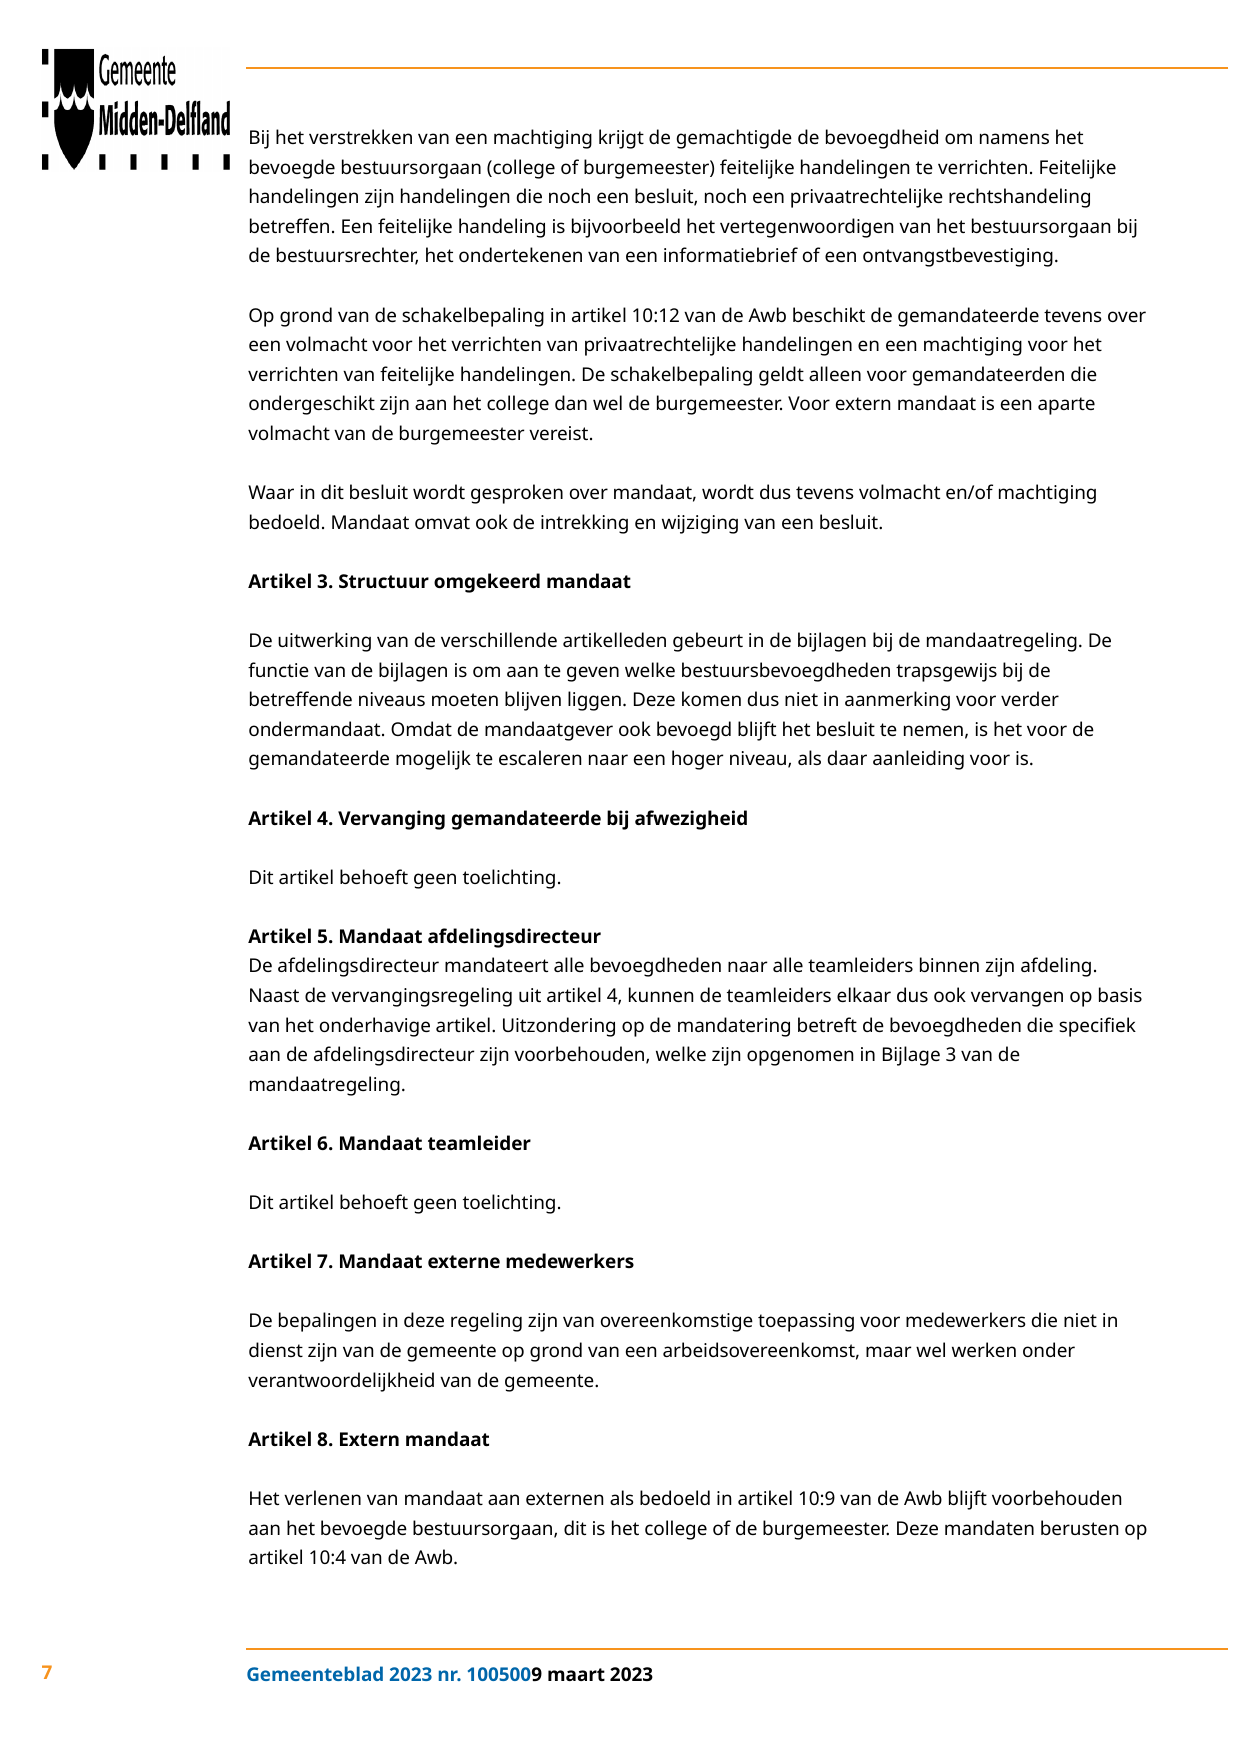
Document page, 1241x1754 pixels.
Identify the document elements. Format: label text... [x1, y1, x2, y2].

text De bepalingen in deze regeling zijn van overeenkomstige toepassing voor medewerkers die niet in dienst zijn van de gemeente op grond van een arbeidsovereenkomst, maar wel werken onder verantwoordelijkheid van de gemeente. [248, 1308, 1152, 1393]
text Dit artikel behoeft geen toelichting. [248, 864, 1152, 890]
text Waar in dit besluit wordt gesproken over mandaat, wordt dus tevens volmacht en/of machtiging bedoeld. Mandaat omvat ook de intrekking en wijziging van een besluit. [248, 479, 1152, 535]
picture [41, 47, 231, 172]
text Bij het verstrekken van een machtiging krijgt de gemachtigde de bevoegdheid om namens het bevoegde bestuursorgaan (college of burgemeester) feitelijke handelingen te verrichten. Feitelijke handelingen zijn handelingen die noch een besluit, noch een privaatrechtelijke rechtshandeling betreffen. Een feitelijke handeling is bijvoorbeeld het vertegenwoordigen van het bestuursorgaan bij de bestuursrechter, het ondertekenen van een informatiebrief of een ontvangstbevestiging. [248, 124, 1152, 268]
text Artikel 5. Mandaat afdelingsdirecteur [248, 923, 1152, 949]
text Dit artikel behoeft geen toelichting. [248, 1189, 1152, 1215]
text Artikel 4. Vervanging gemandateerde bij afwezigheid [248, 805, 1152, 831]
text Artikel 6. Mandaat teamleider [248, 1130, 1152, 1156]
text Op grond van de schakelbepaling in artikel 10:12 van de Awb beschikt de gemandateerde tevens over een volmacht voor het verrichten van privaatrechtelijke handelingen en een machtiging voor het verrichten van feitelijke handelingen. De schakelbepaling geldt alleen voor gemandateerden die ondergeschikt zijn aan het college dan wel de burgemeester. Voor extern mandaat is een aparte volmacht van de burgemeester vereist. [248, 302, 1152, 446]
text Het verlenen van mandaat aan externen als bedoeld in artikel 10:9 van de Awb blijft voorbehouden aan het bevoegde bestuursorgaan, dit is het college of de burgemeester. Deze mandaten berusten op artikel 10:4 van de Awb. [248, 1485, 1152, 1570]
text Artikel 8. Extern mandaat [248, 1426, 1152, 1452]
text Artikel 3. Structuur omgekeerd mandaat [248, 568, 1152, 594]
text De afdelingsdirecteur mandateert alle bevoegdheden naar alle teamleiders binnen zijn afdeling. Naast de vervangingsregeling uit artikel 4, kunnen de teamleiders elkaar dus ook vervangen op basis van het onderhavige artikel. Uitzondering op de mandatering betreft de bevoegdheden die specifiek aan de afdelingsdirecteur zijn voorbehouden, welke zijn opgenomen in Bijlage 3 van de mandaatregeling. [248, 953, 1152, 1097]
text De uitwerking van de verschillende artikelleden gebeurt in de bijlagen bij de mandaatregeling. De functie van de bijlagen is om aan te geven welke bestuursbevoegdheden trapsgewijs bij de betreffende niveaus moeten blijven liggen. Deze komen dus niet in aanmerking voor verder ondermandaat. Omdat de mandaatgever ook bevoegd blijft het besluit te nemen, is het voor de gemandateerde mogelijk te escaleren naar een hoger niveau, als daar aanleiding voor is. [248, 627, 1152, 771]
text Artikel 7. Mandaat externe medewerkers [248, 1248, 1152, 1274]
